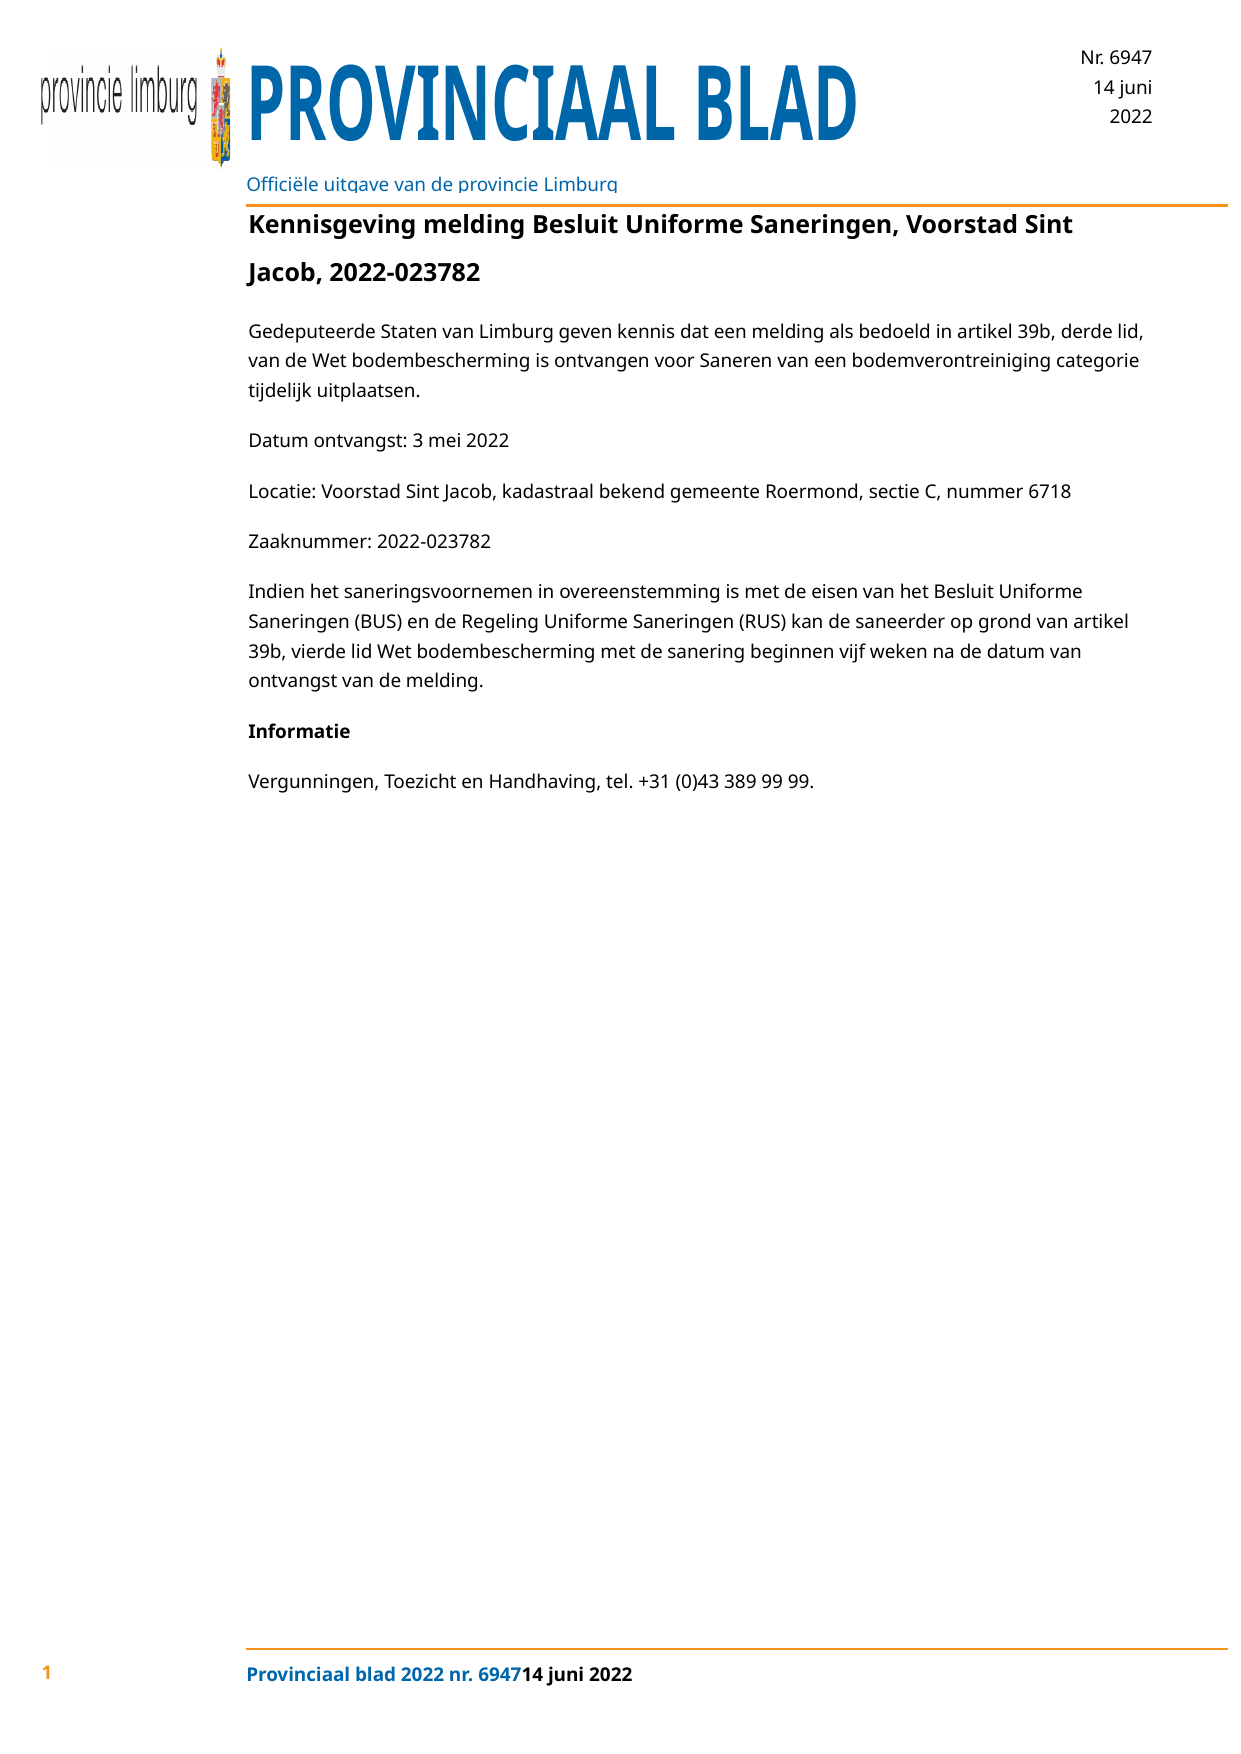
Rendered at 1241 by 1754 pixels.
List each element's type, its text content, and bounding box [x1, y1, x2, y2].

text Kennisgeving melding Besluit Uniforme Saneringen, Voorstad Sint Jacob, 2022-023782 [248, 207, 1152, 288]
text Vergunningen, Toezicht en Handhaving, tel. +31 (0)43 389 99 99. [248, 768, 1152, 794]
text Gedeputeerde Staten van Limburg geven kennis dat een melding als bedoeld in artikel 39b, derde lid, van de Wet bodembescherming is ontvangen voor Saneren van een bodemverontreiniging categorie tijdelijk uitplaatsen. [248, 318, 1152, 403]
picture [41, 47, 231, 172]
text Informatie [248, 718, 1152, 744]
text Locatie: Voorstad Sint Jacob, kadastraal bekend gemeente Roermond, sectie C, nummer 6718 [248, 478, 1152, 504]
text Indien het saneringsvoornemen in overeenstemming is met de eisen van het Besluit Uniforme Saneringen (BUS) en de Regeling Uniforme Saneringen (RUS) kan de saneerder op grond van artikel 39b, vierde lid Wet bodembescherming met de sanering beginnen vijf weken na de datum van ontvangst van de melding. [248, 579, 1152, 693]
text Zaaknummer: 2022-023782 [248, 528, 1152, 554]
text Datum ontvangst: 3 mei 2022 [248, 427, 1152, 453]
